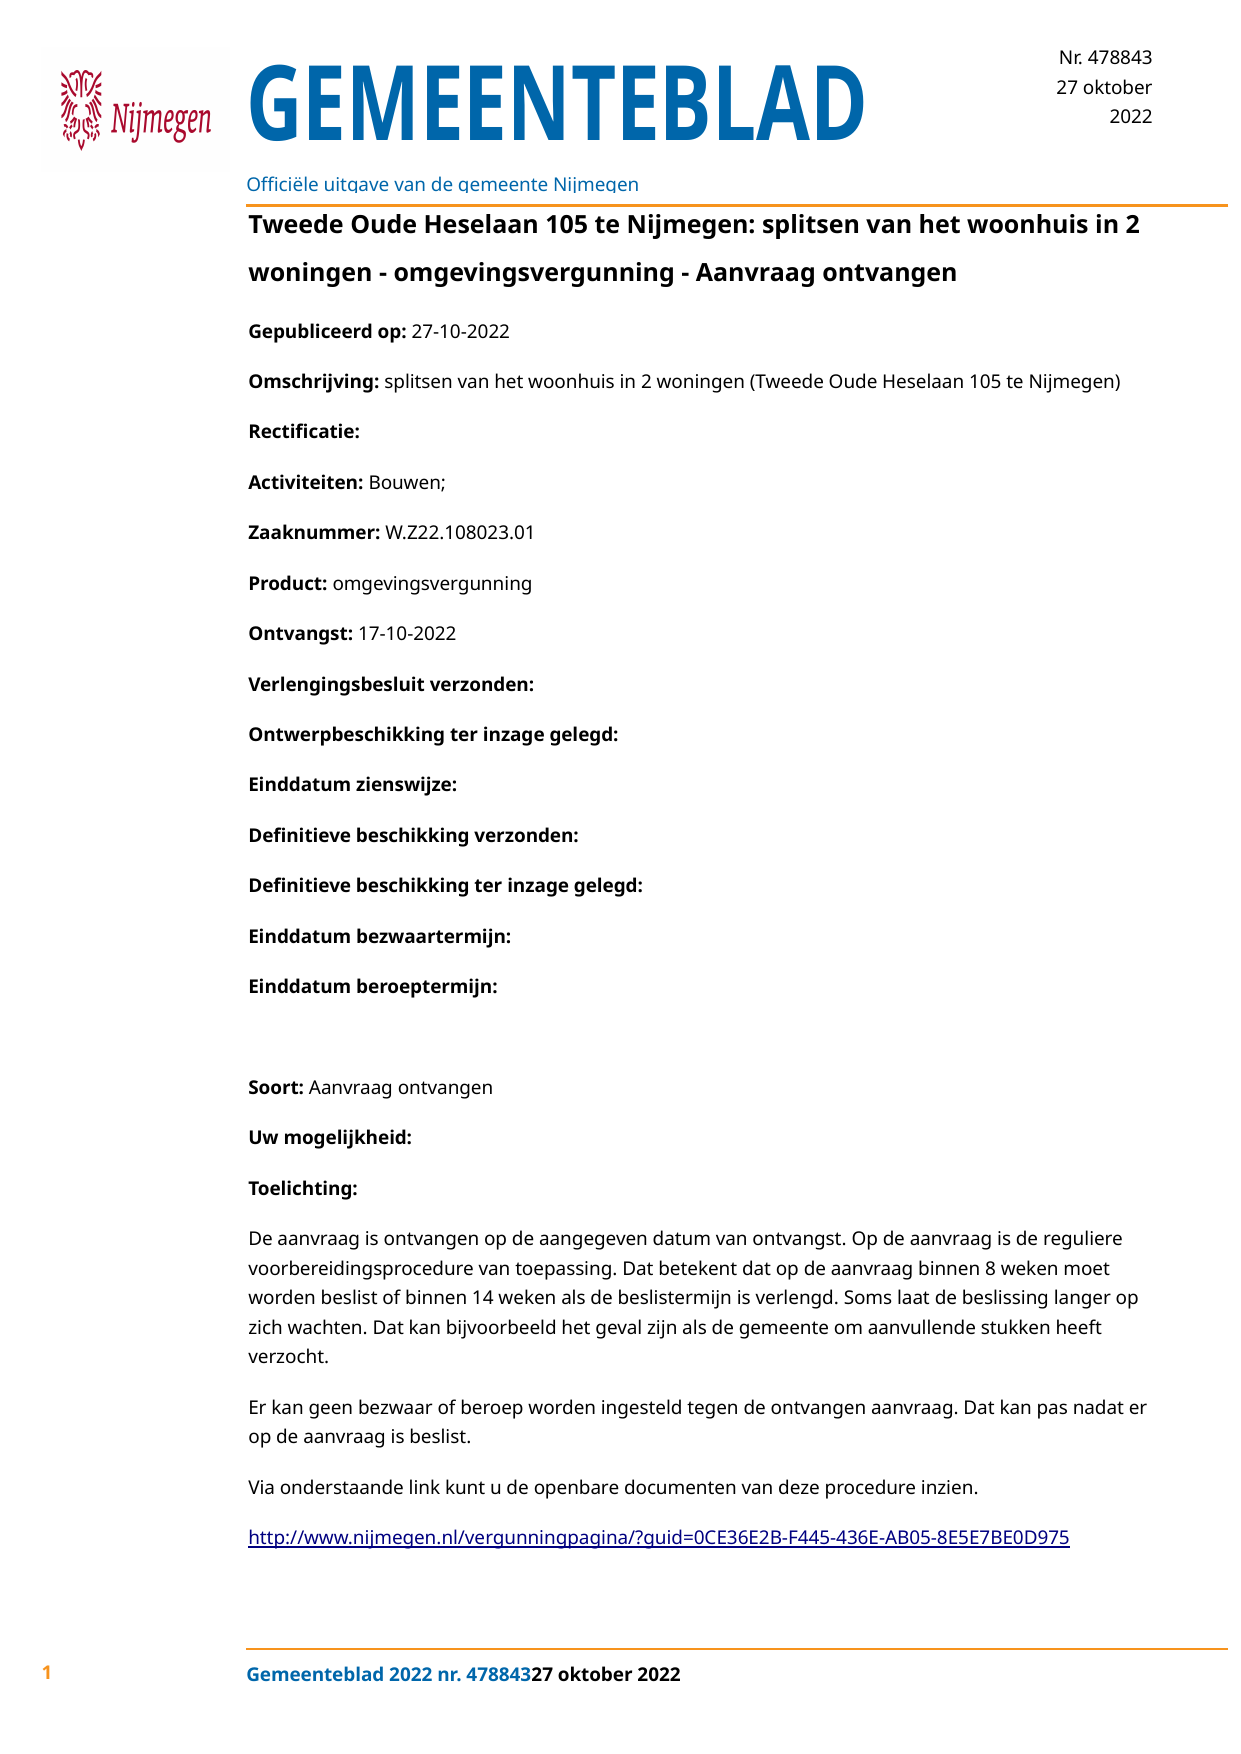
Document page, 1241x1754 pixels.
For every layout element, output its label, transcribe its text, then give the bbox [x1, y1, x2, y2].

text Einddatum beroeptermijn: [248, 973, 1152, 999]
text Ontvangst: 17-10-2022 [248, 620, 1152, 646]
text Soort: Aanvraag ontvangen [248, 1074, 1152, 1100]
text Via onderstaande link kunt u de openbare documenten van deze procedure inzien. [248, 1474, 1152, 1500]
text Uw mogelijkheid: [248, 1124, 1152, 1150]
text Einddatum zienswijze: [248, 772, 1152, 797]
text Product: omgevingsvergunning [248, 570, 1152, 596]
text Toelichting: [248, 1175, 1152, 1201]
text Zaaknummer: W.Z22.108023.01 [248, 519, 1152, 545]
text Ontwerpbeschikking ter inzage gelegd: [248, 721, 1152, 747]
text http://www.nijmegen.nl/vergunningpagina/?guid=0CE36E2B-F445-436E-AB05-8E5E7BE0D975 [248, 1524, 1152, 1550]
text Rectificatie: [248, 419, 1152, 444]
text Er kan geen bezwaar of beroep worden ingesteld tegen de ontvangen aanvraag. Dat kan pas nadat er op de aanvraag is beslist. [248, 1394, 1152, 1449]
text Definitieve beschikking verzonden: [248, 822, 1152, 848]
text Tweede Oude Heselaan 105 te Nijmegen: splitsen van het woonhuis in 2 woningen - omgevingsvergunning - Aanvraag ontvangen [248, 207, 1152, 288]
picture [41, 47, 231, 172]
text Definitieve beschikking ter inzage gelegd: [248, 872, 1152, 898]
text De aanvraag is ontvangen op de aangegeven datum van ontvangst. Op de aanvraag is de reguliere voorbereidingsprocedure van toepassing. Dat betekent dat op de aanvraag binnen 8 weken moet worden beslist of binnen 14 weken als de beslistermijn is verlengd. Soms laat de beslissing langer op zich wachten. Dat kan bijvoorbeeld het geval zijn als de gemeente om aanvullende stukken heeft verzocht. [248, 1225, 1152, 1369]
text Verlengingsbesluit verzonden: [248, 671, 1152, 697]
text Gepubliceerd op: 27-10-2022 [248, 318, 1152, 344]
text Activiteiten: Bouwen; [248, 469, 1152, 495]
text Omschrijving: splitsen van het woonhuis in 2 woningen (Tweede Oude Heselaan 105 te Nijmegen) [248, 368, 1152, 394]
text Einddatum bezwaartermijn: [248, 923, 1152, 949]
